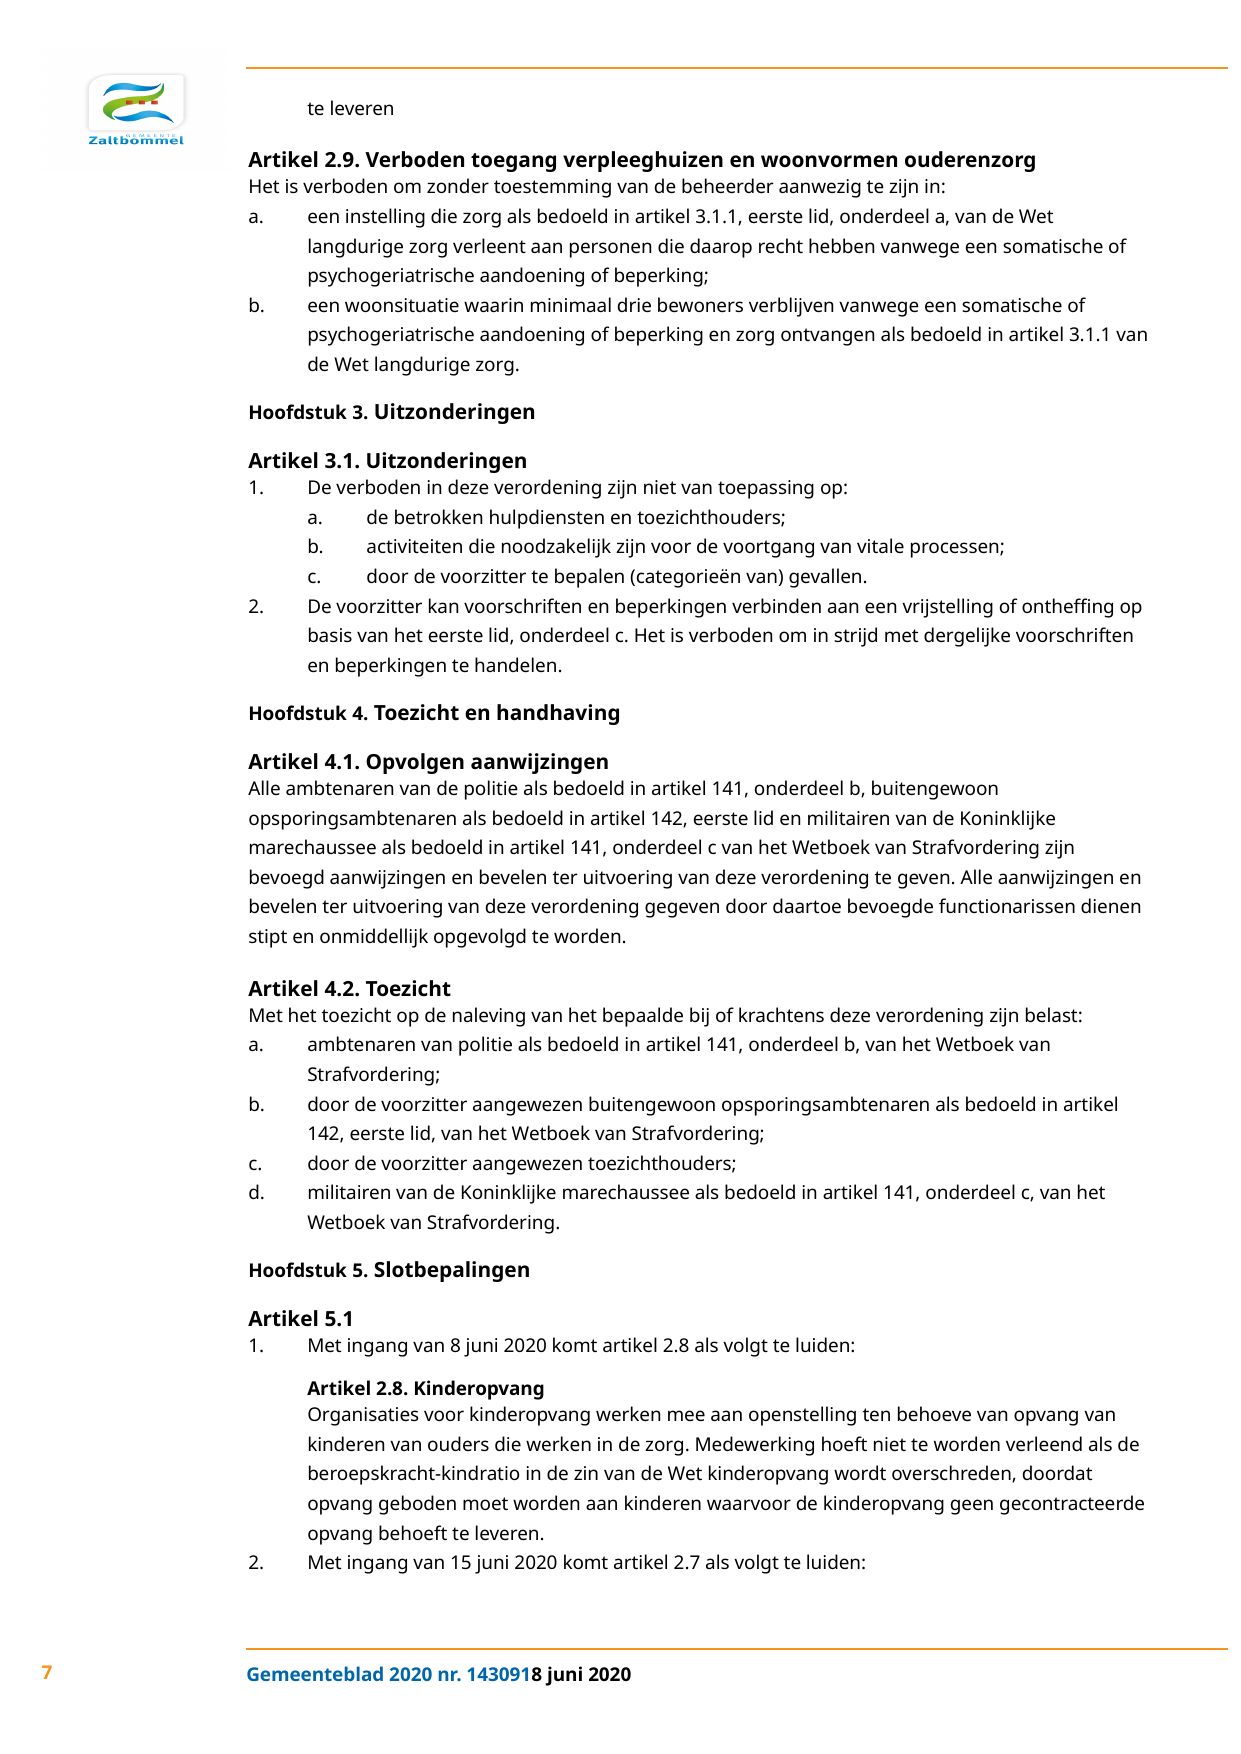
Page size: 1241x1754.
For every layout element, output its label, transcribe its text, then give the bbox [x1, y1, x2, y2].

list De verboden in deze verordening zijn niet van toepassing op: [248, 474, 1152, 500]
list Organisaties voor kinderopvang werken mee aan openstelling ten behoeve van opvang van kinderen van ouders die werken in de zorg. Medewerking hoeft niet te worden verleend als de beroepskracht-kindratio in de zin van de Wet kinderopvang wordt overschreden, doordat opvang geboden moet worden aan kinderen waarvoor de kinderopvang geen gecontracteerde opvang behoeft te leveren. [248, 1401, 1152, 1545]
list Met ingang van 8 juni 2020 komt artikel 2.8 als volgt te luiden: [248, 1332, 1152, 1358]
text Artikel 5.1 [248, 1304, 1152, 1332]
list door de voorzitter aangewezen toezichthouders; [248, 1150, 1152, 1176]
text Artikel 4.2. Toezicht [248, 974, 1152, 1002]
text Alle ambtenaren van de politie als bedoeld in artikel 141, onderdeel b, buitengewoon opsporingsambtenaren als bedoeld in artikel 142, eerste lid en militairen van de Koninklijke marechaussee als bedoeld in artikel 141, onderdeel c van het Wetboek van Strafvordering zijn bevoegd aanwijzingen en bevelen ter uitvoering van deze verordening te geven. Alle aanwijzingen en bevelen ter uitvoering van deze verordening gegeven door daartoe bevoegde functionarissen dienen stipt en onmiddellijk opgevolgd te worden. [248, 775, 1152, 949]
list een woonsituatie waarin minimaal drie bewoners verblijven vanwege een somatische of psychogeriatrische aandoening of beperking en zorg ontvangen als bedoeld in artikel 3.1.1 van de Wet langdurige zorg. [248, 292, 1152, 377]
text Artikel 2.9. Verboden toegang verpleeghuizen en woonvormen ouderenzorg [248, 145, 1152, 174]
text Met het toezicht op de naleving van het bepaalde bij of krachtens deze verordening zijn belast: [248, 1002, 1152, 1028]
list een instelling die zorg als bedoeld in artikel 3.1.1, eerste lid, onderdeel a, van de Wet langdurige zorg verleent aan personen die daarop recht hebben vanwege een somatische of psychogeriatrische aandoening of beperking; [248, 203, 1152, 288]
list Met ingang van 15 juni 2020 komt artikel 2.7 als volgt te luiden: [248, 1549, 1152, 1575]
text Artikel 4.1. Opvolgen aanwijzingen [248, 747, 1152, 775]
list te leveren [248, 95, 1152, 121]
list door de voorzitter aangewezen buitengewoon opsporingsambtenaren als bedoeld in artikel 142, eerste lid, van het Wetboek van Strafvordering; [248, 1091, 1152, 1146]
picture [41, 47, 231, 172]
list De voorzitter kan voorschriften en beperkingen verbinden aan een vrijstelling of ontheffing op basis van het eerste lid, onderdeel c. Het is verboden om in strijd met dergelijke voorschriften en beperkingen te handelen. [248, 593, 1152, 678]
list ambtenaren van politie als bedoeld in artikel 141, onderdeel b, van het Wetboek van Strafvordering; [248, 1032, 1152, 1087]
text Hoofdstuk 3. Uitzonderingen [248, 397, 1152, 425]
list activiteiten die noodzakelijk zijn voor de voortgang van vitale processen; [307, 534, 1152, 559]
list door de voorzitter te bepalen (categorieën van) gevallen. [307, 563, 1152, 589]
text Hoofdstuk 5. Slotbepalingen [248, 1255, 1152, 1283]
list Artikel 2.8. Kinderopvang [248, 1376, 1152, 1401]
text Het is verboden om zonder toestemming van de beheerder aanwezig te zijn in: [248, 174, 1152, 199]
list de betrokken hulpdiensten en toezichthouders; [307, 504, 1152, 530]
text Artikel 3.1. Uitzonderingen [248, 446, 1152, 474]
text Hoofdstuk 4. Toezicht en handhaving [248, 698, 1152, 726]
list militairen van de Koninklijke marechaussee als bedoeld in artikel 141, onderdeel c, van het Wetboek van Strafvordering. [248, 1179, 1152, 1235]
